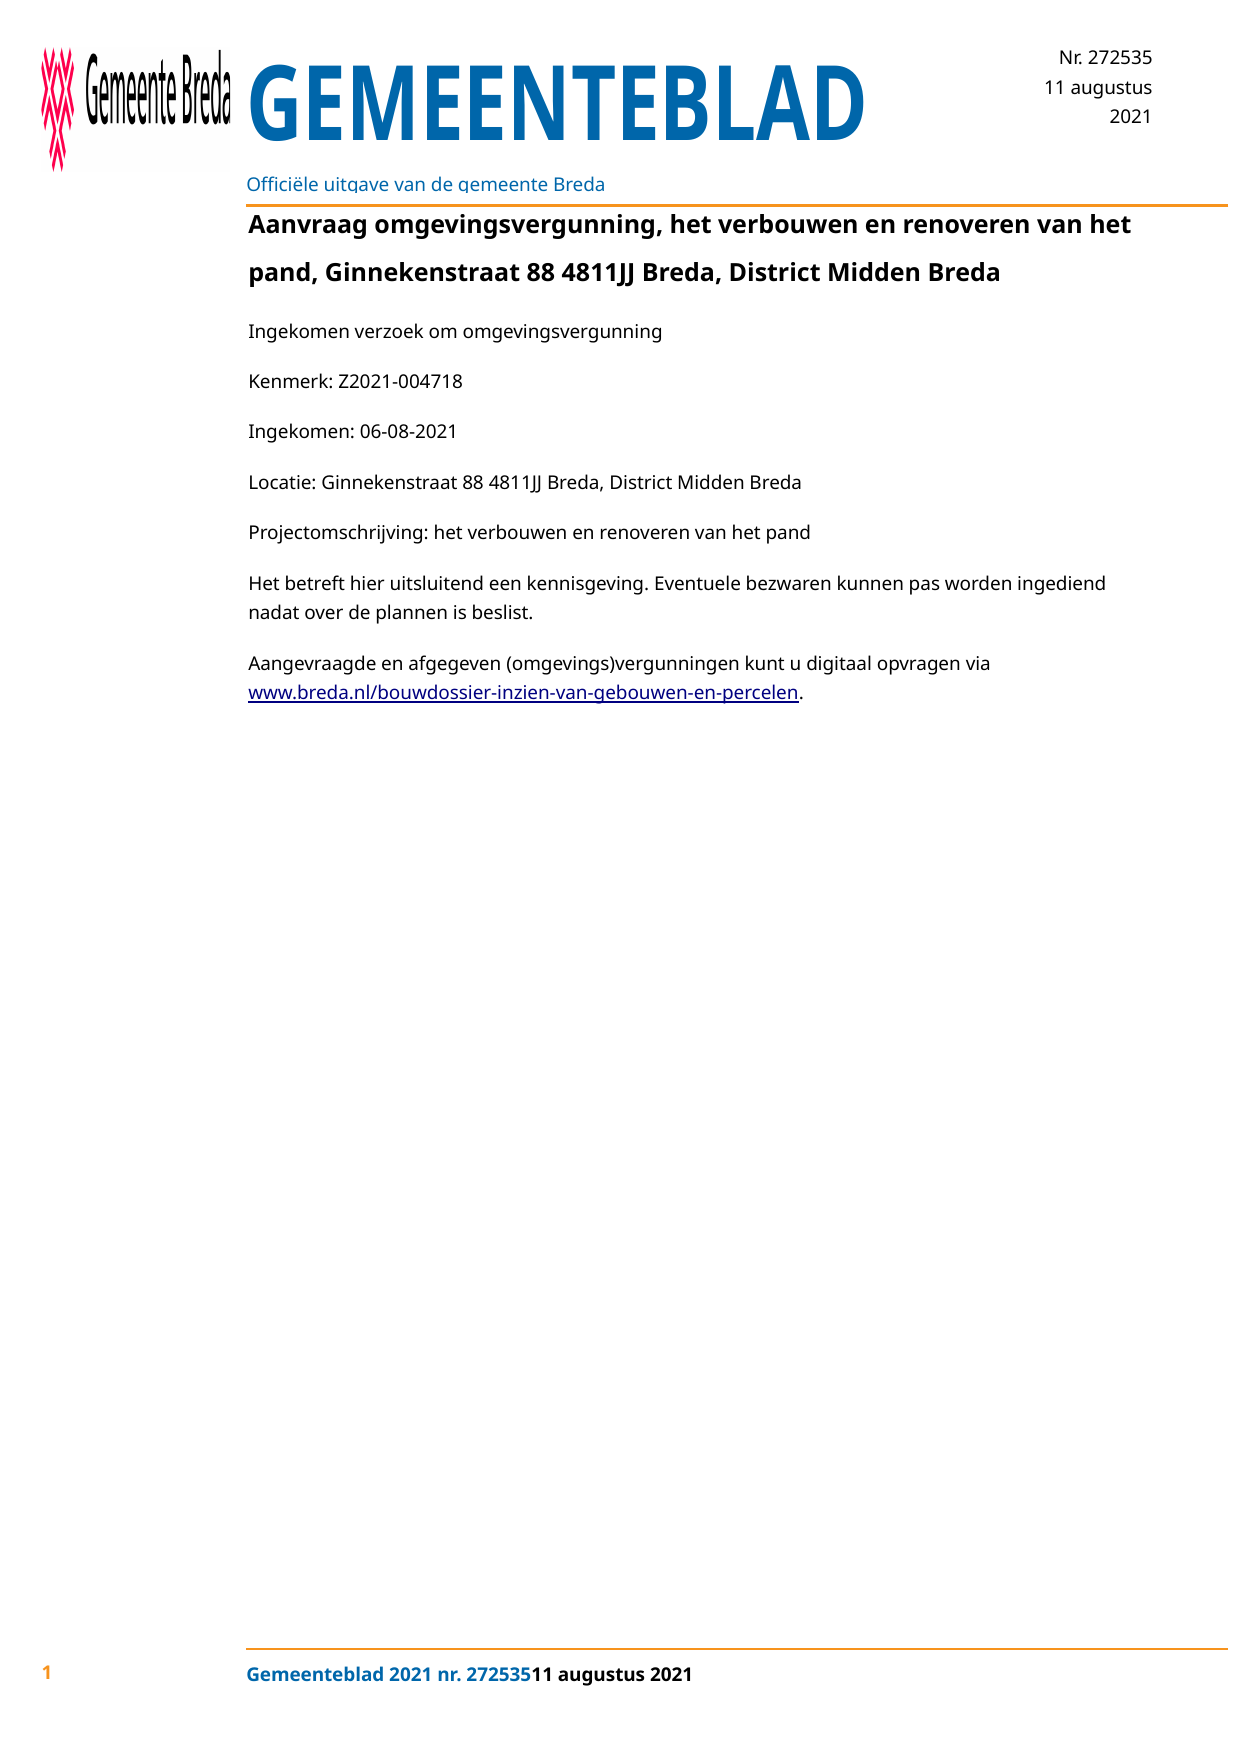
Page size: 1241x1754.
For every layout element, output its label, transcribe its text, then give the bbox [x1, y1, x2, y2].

text Ingekomen verzoek om omgevingsvergunning [248, 318, 1152, 344]
text Locatie: Ginnekenstraat 88 4811JJ Breda, District Midden Breda [248, 469, 1152, 495]
text Ingekomen: 06-08-2021 [248, 419, 1152, 444]
text Aanvraag omgevingsvergunning, het verbouwen en renoveren van het pand, Ginnekenstraat 88 4811JJ Breda, District Midden Breda [248, 207, 1152, 288]
text Het betreft hier uitsluitend een kennisgeving. Eventuele bezwaren kunnen pas worden ingediend nadat over de plannen is beslist. [248, 570, 1152, 625]
text Kenmerk: Z2021-004718 [248, 368, 1152, 394]
text Projectomschrijving: het verbouwen en renoveren van het pand [248, 519, 1152, 545]
text Aangevraagde en afgegeven (omgevings)vergunningen kunt u digitaal opvragen via www.breda.nl/bouwdossier-inzien-van-gebouwen-en-percelen. [248, 650, 1152, 705]
picture [41, 47, 231, 172]
